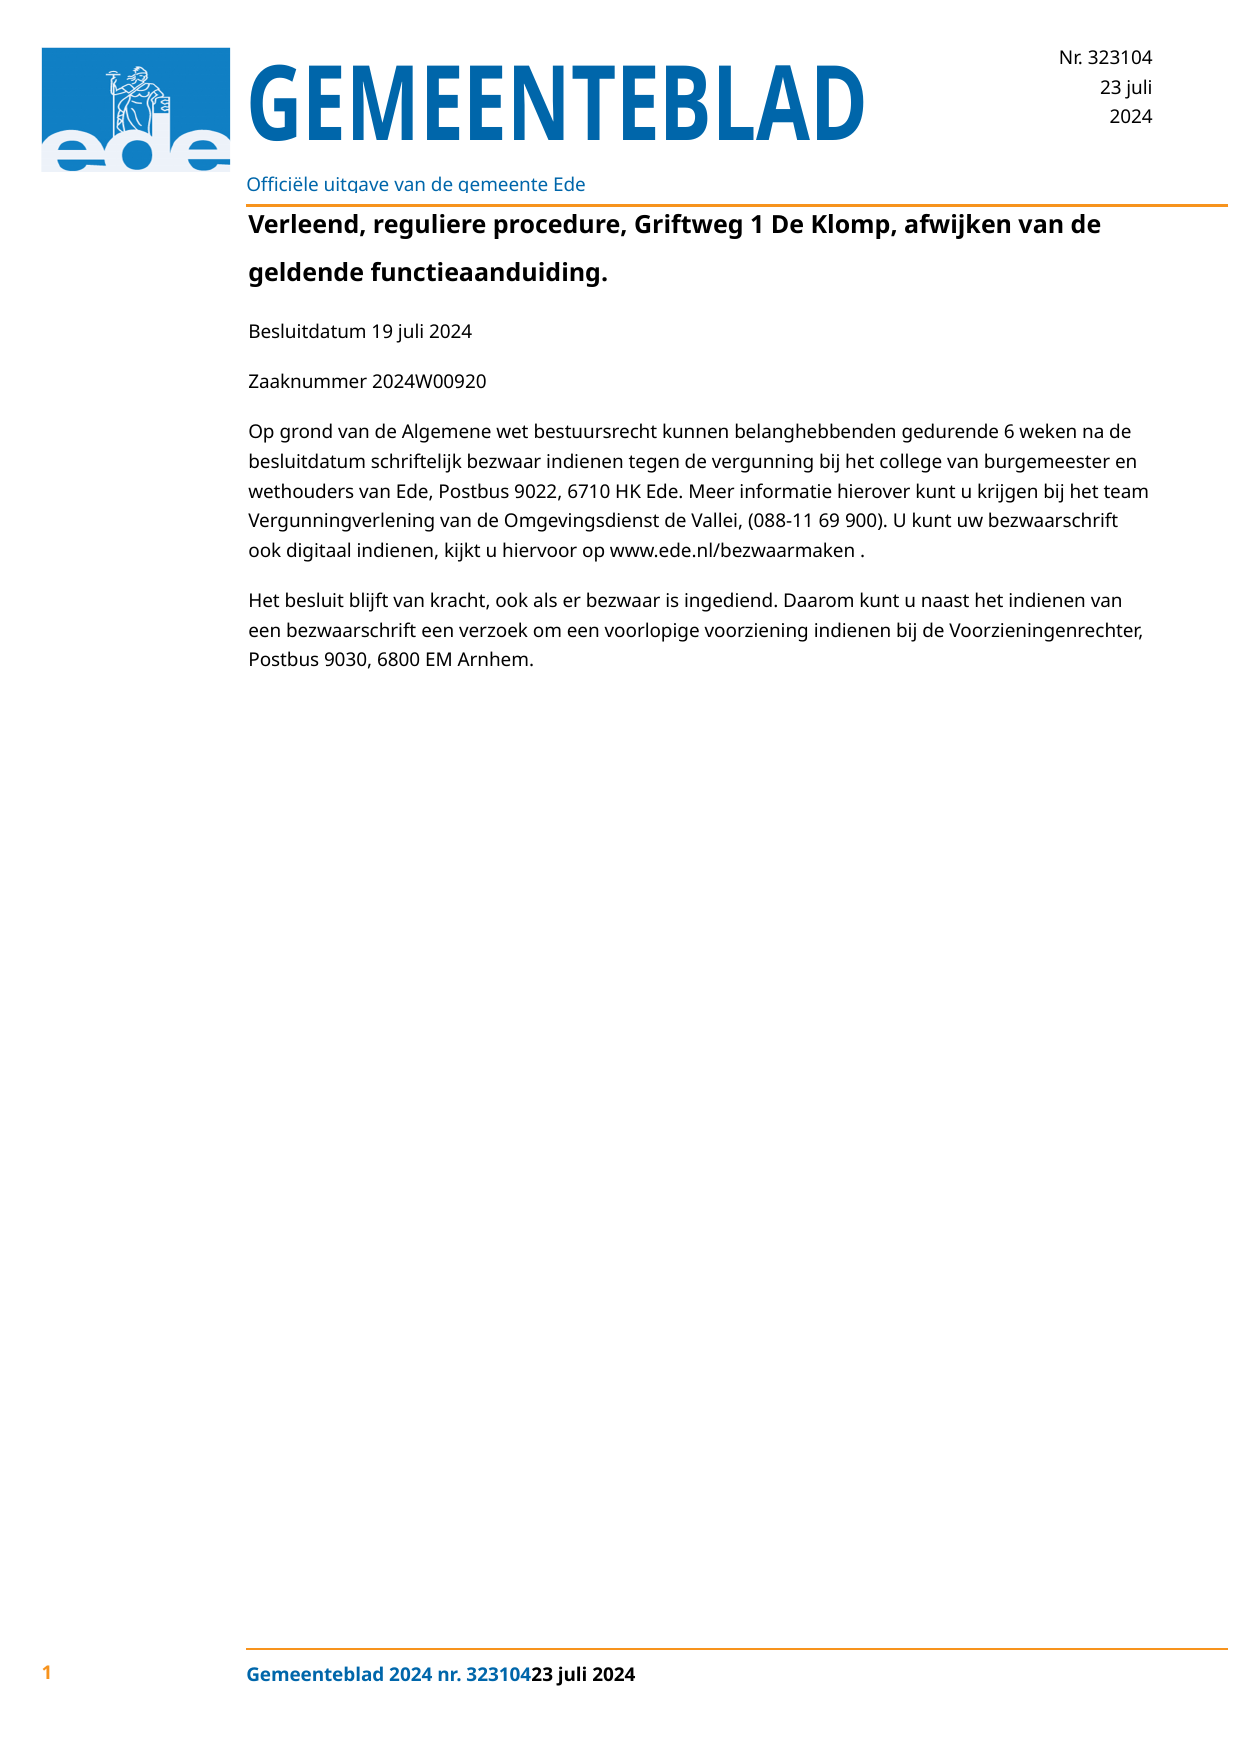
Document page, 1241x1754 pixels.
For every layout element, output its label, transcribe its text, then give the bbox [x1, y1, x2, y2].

text Besluitdatum 19 juli 2024 [248, 318, 1152, 344]
text Verleend, reguliere procedure, Griftweg 1 De Klomp, afwijken van de geldende functieaanduiding. [248, 207, 1152, 288]
text Zaaknummer 2024W00920 [248, 368, 1152, 394]
picture [41, 47, 231, 172]
text Het besluit blijft van kracht, ook als er bezwaar is ingediend. Daarom kunt u naast het indienen van een bezwaarschrift een verzoek om een voorlopige voorziening indienen bij de Voorzieningenrechter, Postbus 9030, 6800 EM Arnhem. [248, 587, 1152, 672]
text Op grond van de Algemene wet bestuursrecht kunnen belanghebbenden gedurende 6 weken na de besluitdatum schriftelijk bezwaar indienen tegen de vergunning bij het college van burgemeester en wethouders van Ede, Postbus 9022, 6710 HK Ede. Meer informatie hierover kunt u krijgen bij het team Vergunningverlening van de Omgevingsdienst de Vallei, (088-11 69 900). U kunt uw bezwaarschrift ook digitaal indienen, kijkt u hiervoor op www.ede.nl/bezwaarmaken . [248, 419, 1152, 563]
